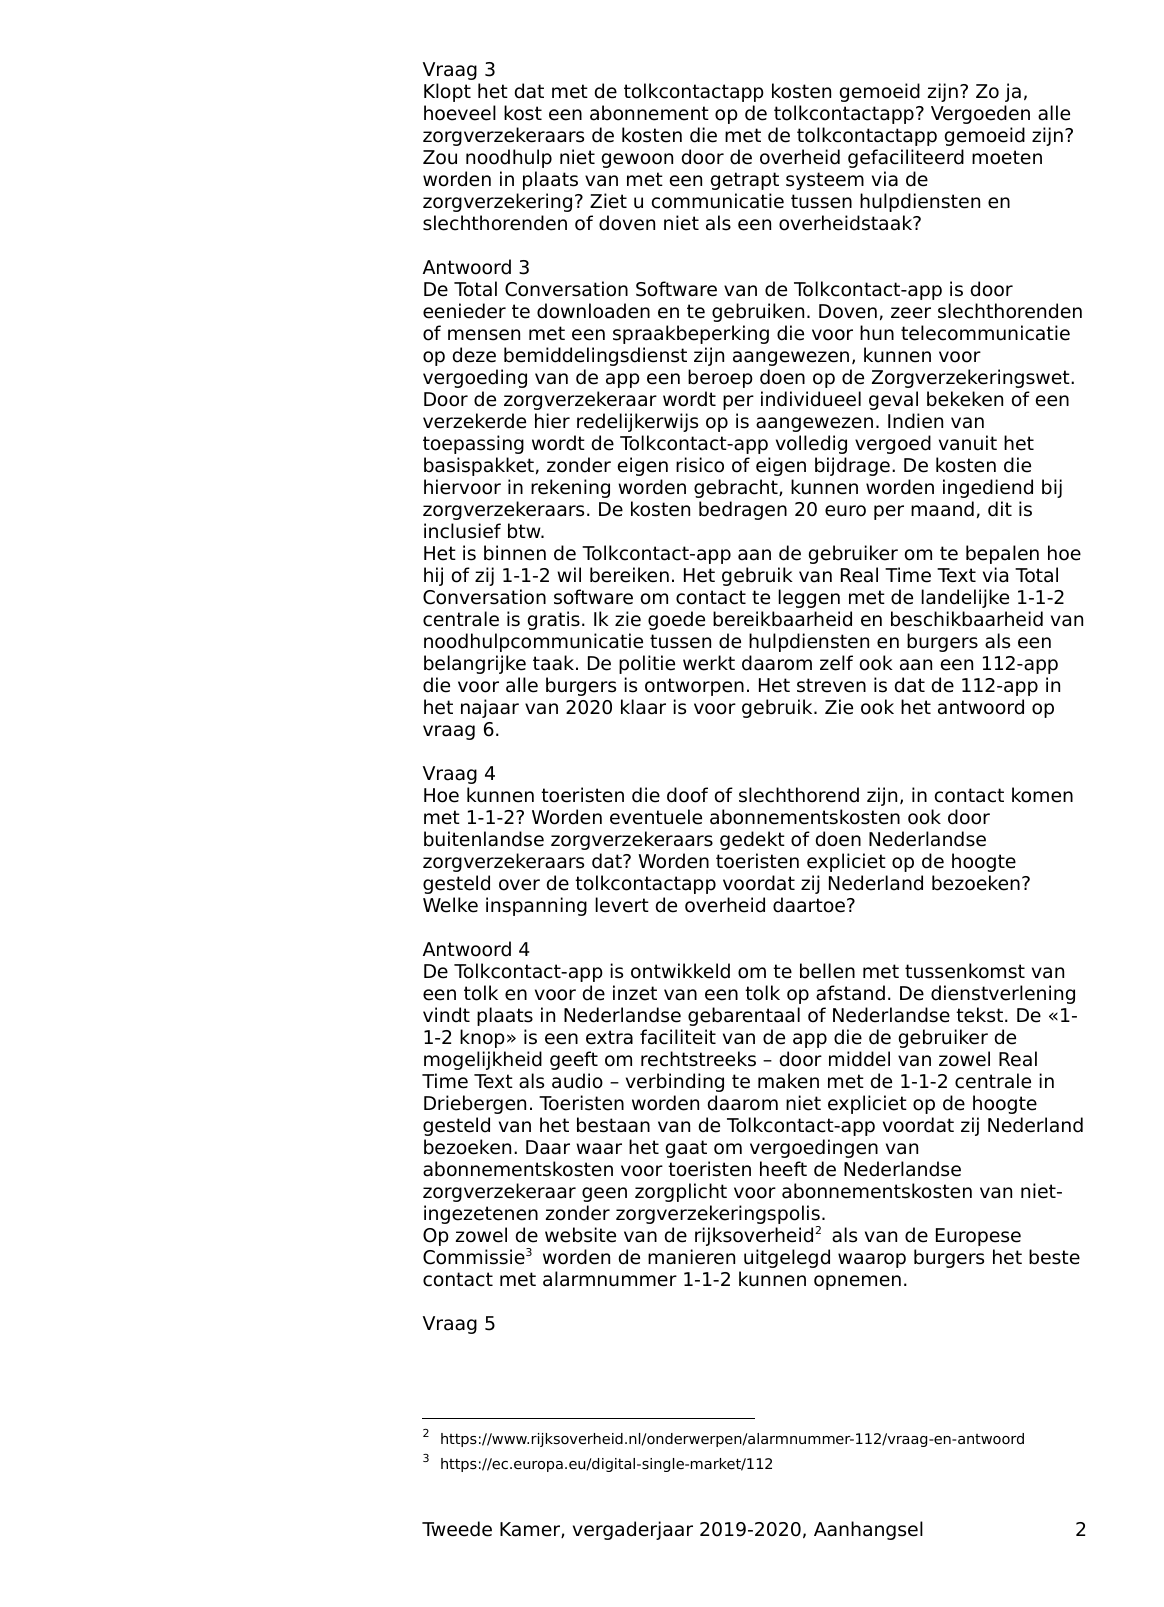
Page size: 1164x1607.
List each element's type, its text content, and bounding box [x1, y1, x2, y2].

text Vraag 3 [422, 59, 1087, 81]
text Hoe kunnen toeristen die doof of slechthorend zijn, in contact komen met 1-1-2? Worden eventuele abonnementskosten ook door buitenlandse zorgverzekeraars gedekt of doen Nederlandse zorgverzekeraars dat? Worden toeristen expliciet op de hoogte gesteld over de tolkcontactapp voordat zij Nederland bezoeken? Welke inspanning levert de overheid daartoe? [422, 785, 1087, 917]
text Antwoord 3 [422, 257, 1087, 279]
text De Total Conversation Software van de Tolkcontact-app is door eenieder te downloaden en te gebruiken. Doven, zeer slechthorenden of mensen met een spraakbeperking die voor hun telecommunicatie op deze bemiddelingsdienst zijn aangewezen, kunnen voor vergoeding van de app een beroep doen op de Zorgverzekeringswet. Door de zorgverzekeraar wordt per individueel geval bekeken of een verzekerde hier redelijkerwijs op is aangewezen. Indien van toepassing wordt de Tolkcontact-app volledig vergoed vanuit het basispakket, zonder eigen risico of eigen bijdrage. De kosten die hiervoor in rekening worden gebracht, kunnen worden ingediend bij zorgverzekeraars. De kosten bedragen 20 euro per maand, dit is inclusief btw. [422, 279, 1087, 543]
text Op zowel de website van de rijksoverheid als van de Europese Commissie worden de manieren uitgelegd waarop burgers het beste contact met alarmnummer 1-1-2 kunnen opnemen. [422, 1224, 1087, 1291]
text https://ec.europa.eu/digital-single-market/112 [422, 1452, 1087, 1474]
text Klopt het dat met de tolkcontactapp kosten gemoeid zijn? Zo ja, hoeveel kost een abonnement op de tolkcontactapp? Vergoeden alle zorgverzekeraars de kosten die met de tolkcontactapp gemoeid zijn? Zou noodhulp niet gewoon door de overheid gefaciliteerd moeten worden in plaats van met een getrapt systeem via de zorgverzekering? Ziet u communicatie tussen hulpdiensten en slechthorenden of doven niet als een overheidstaak? [422, 81, 1087, 235]
text De Tolkcontact-app is ontwikkeld om te bellen met tussenkomst van een tolk en voor de inzet van een tolk op afstand. De dienstverlening vindt plaats in Nederlandse gebarentaal of Nederlandse tekst. De «1-1-2 knop» is een extra faciliteit van de app die de gebruiker de mogelijkheid geeft om rechtstreeks – door middel van zowel Real Time Text als audio – verbinding te maken met de 1-1-2 centrale in Driebergen. Toeristen worden daarom niet expliciet op de hoogte gesteld van het bestaan van de Tolkcontact-app voordat zij Nederland bezoeken. Daar waar het gaat om vergoedingen van abonnementskosten voor toeristen heeft de Nederlandse zorgverzekeraar geen zorgplicht voor abonnementskosten van niet-ingezetenen zonder zorgverzekeringspolis. [422, 961, 1087, 1224]
text https://www.rijksoverheid.nl/onderwerpen/alarmnummer-112/vraag-en-antwoord [422, 1427, 1087, 1449]
text Antwoord 4 [422, 939, 1087, 961]
text Het is binnen de Tolkcontact-app aan de gebruiker om te bepalen hoe hij of zij 1-1-2 wil bereiken. Het gebruik van Real Time Text via Total Conversation software om contact te leggen met de landelijke 1-1-2 centrale is gratis. Ik zie goede bereikbaarheid en beschikbaarheid van noodhulpcommunicatie tussen de hulpdiensten en burgers als een belangrijke taak. De politie werkt daarom zelf ook aan een 112-app die voor alle burgers is ontworpen. Het streven is dat de 112-app in het najaar van 2020 klaar is voor gebruik. Zie ook het antwoord op vraag 6. [422, 543, 1087, 741]
text Vraag 5 [422, 1313, 1087, 1335]
text Vraag 4 [422, 763, 1087, 785]
